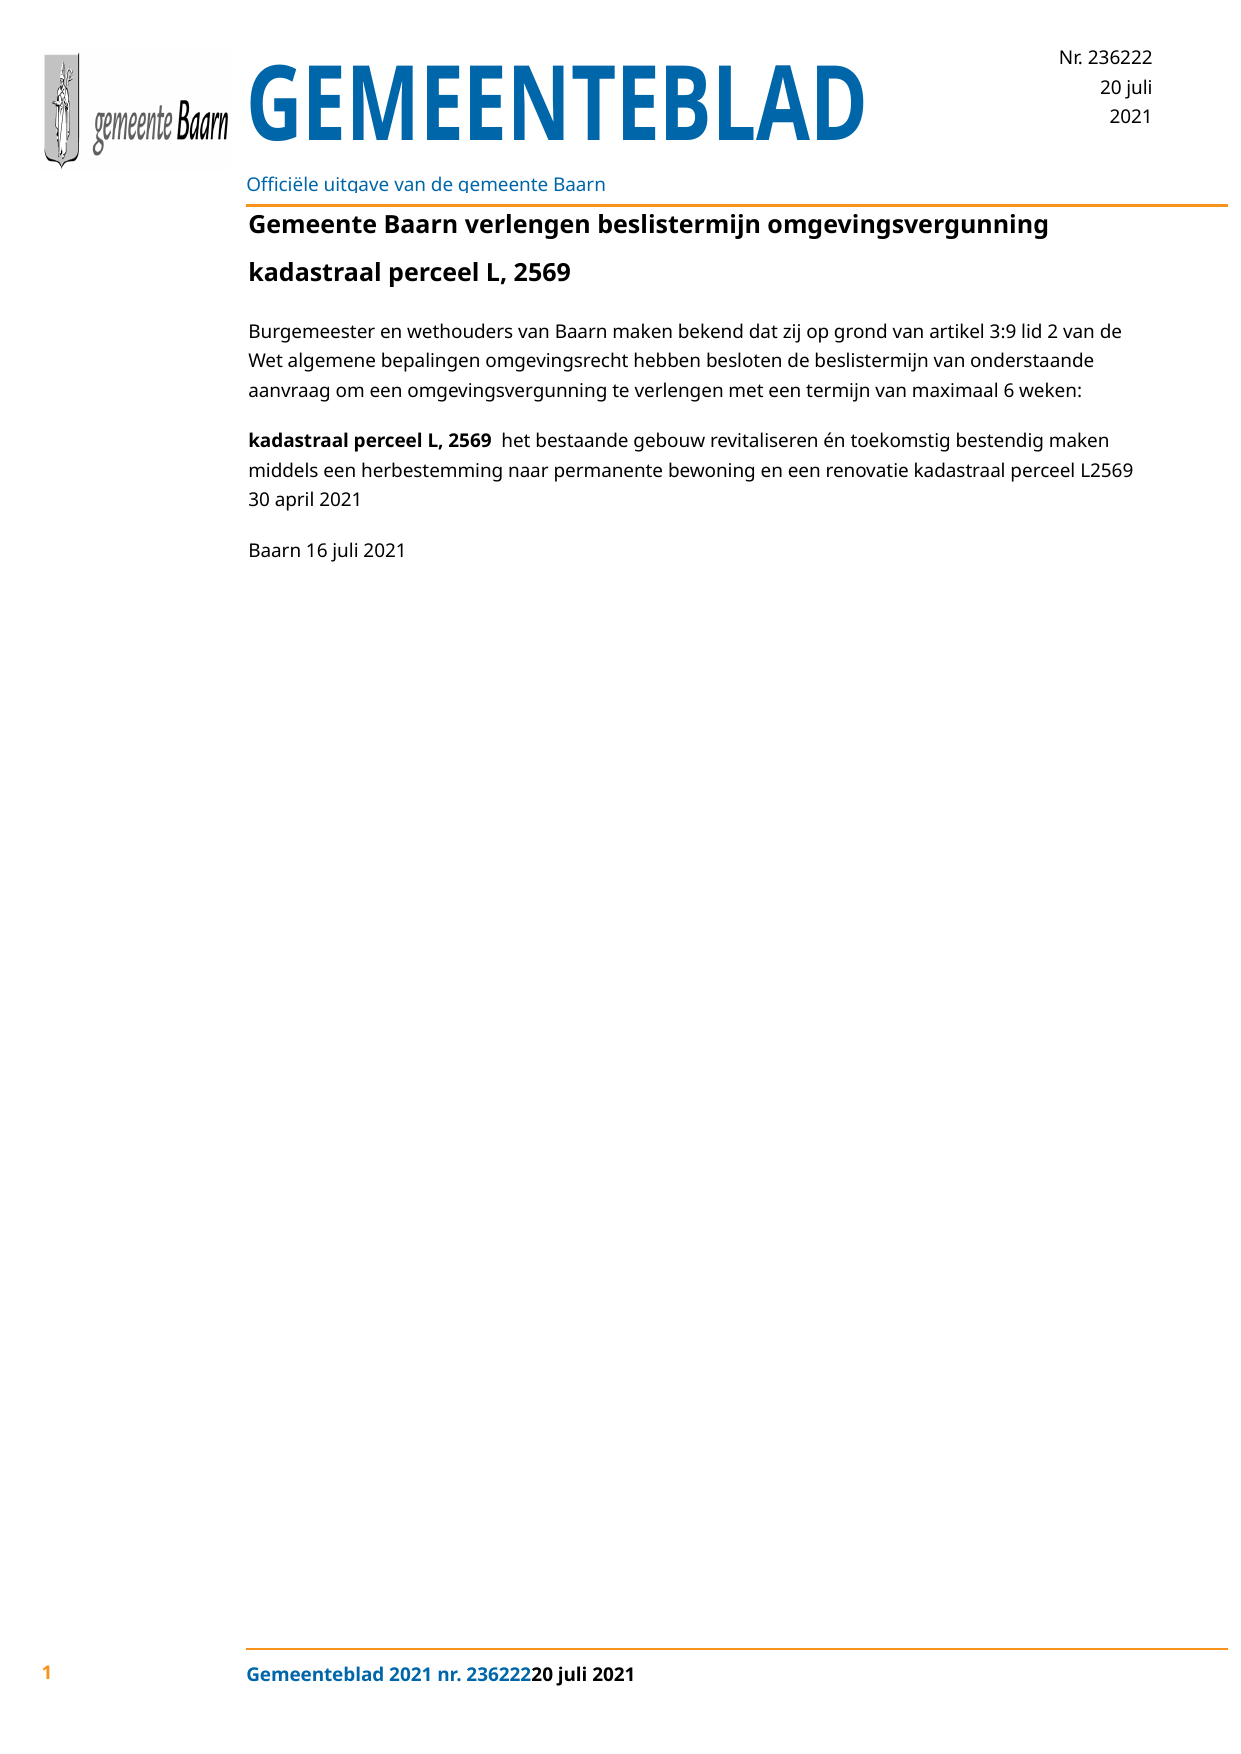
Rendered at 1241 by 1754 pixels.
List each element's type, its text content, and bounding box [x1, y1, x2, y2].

text kadastraal perceel L, 2569 het bestaande gebouw revitaliseren én toekomstig bestendig maken middels een herbestemming naar permanente bewoning en een renovatie kadastraal perceel L2569 30 april 2021 [248, 427, 1152, 512]
text Gemeente Baarn verlengen beslistermijn omgevingsvergunning kadastraal perceel L, 2569 [248, 207, 1152, 288]
text Baarn 16 juli 2021 [248, 537, 1152, 563]
text Burgemeester en wethouders van Baarn maken bekend dat zij op grond van artikel 3:9 lid 2 van de Wet algemene bepalingen omgevingsrecht hebben besloten de beslistermijn van onderstaande aanvraag om een omgevingsvergunning te verlengen met een termijn van maximaal 6 weken: [248, 318, 1152, 403]
picture [41, 47, 231, 172]
